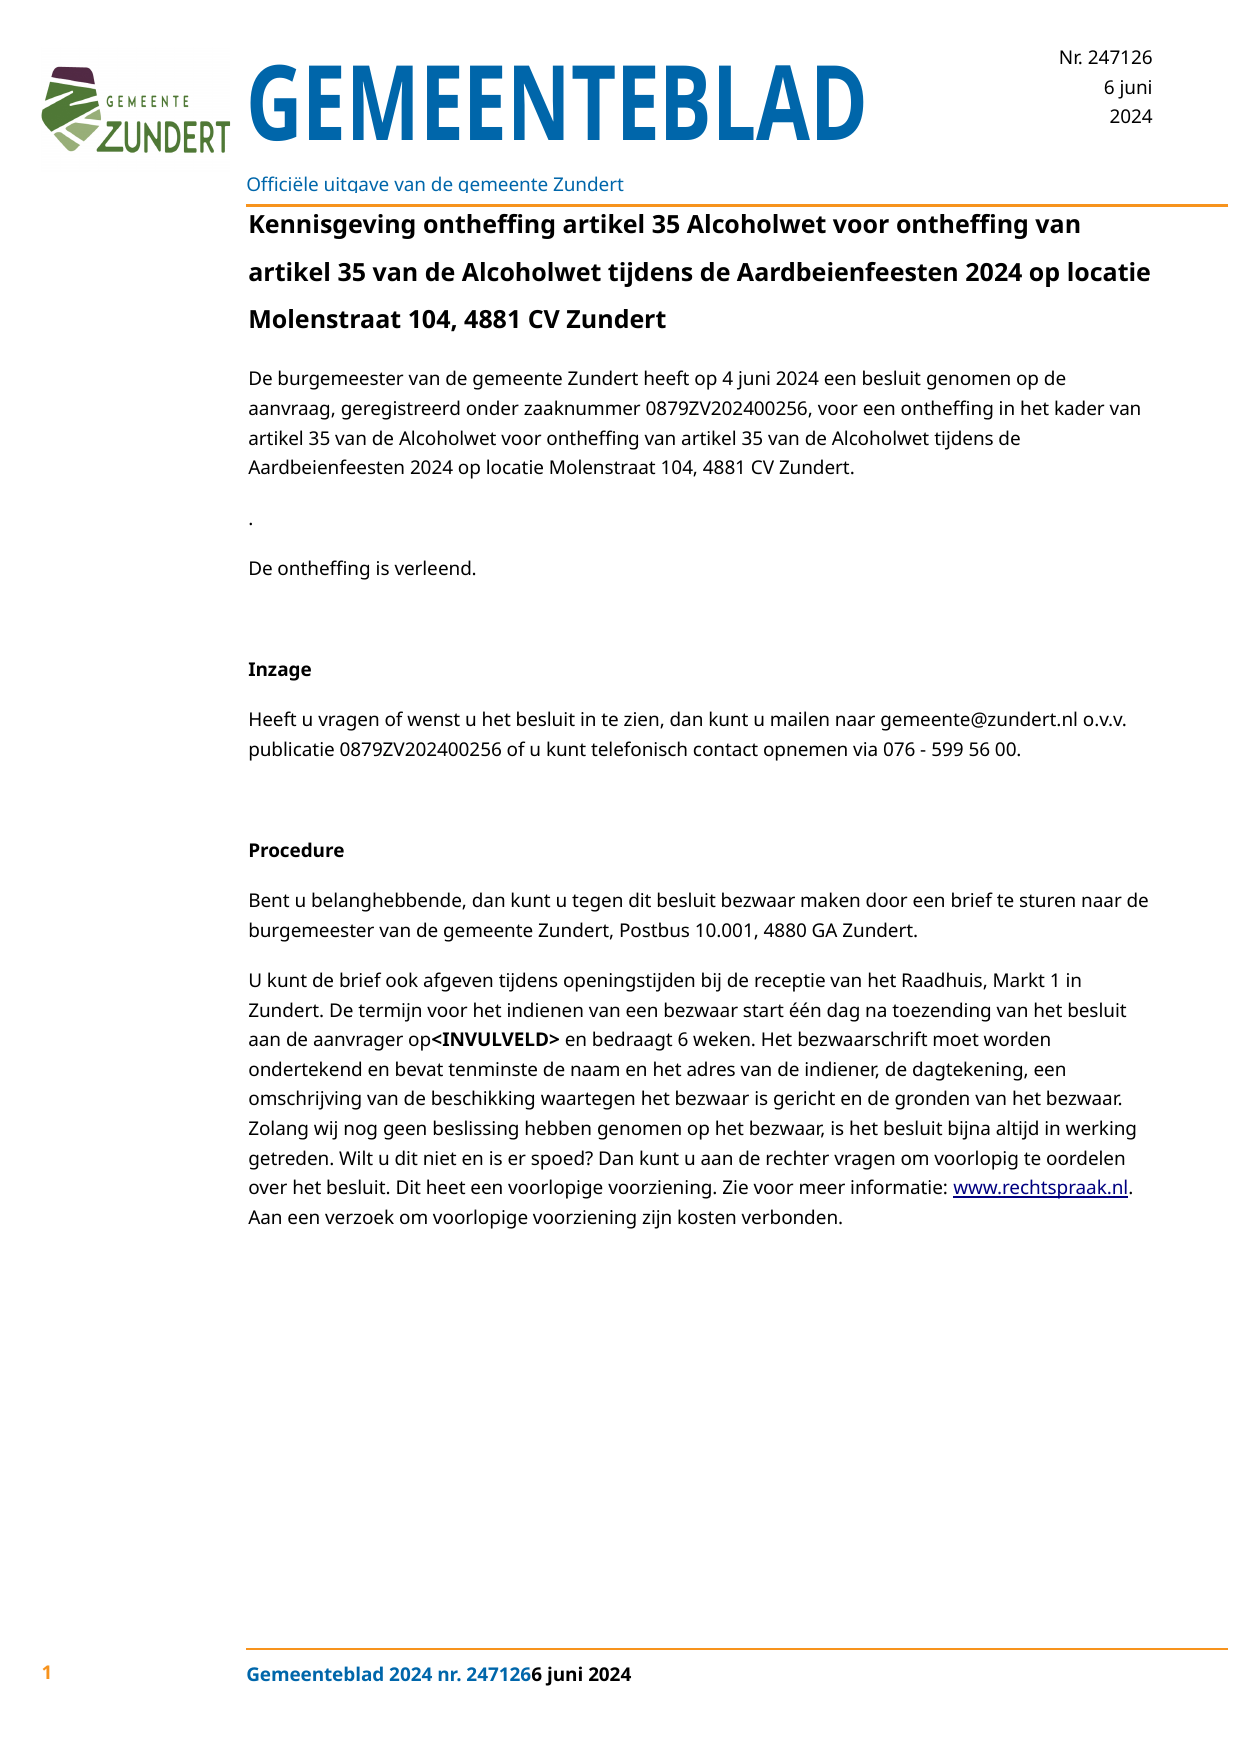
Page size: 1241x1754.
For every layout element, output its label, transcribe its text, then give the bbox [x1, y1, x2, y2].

text Inzage [248, 656, 1152, 682]
text Procedure [248, 837, 1152, 862]
text U kunt de brief ook afgeven tijdens openingstijden bij de receptie van het Raadhuis, Markt 1 in Zundert. De termijn voor het indienen van een bezwaar start één dag na toezending van het besluit aan de aanvrager op<INVULVELD> en bedraagt 6 weken. Het bezwaarschrift moet worden ondertekend en bevat tenminste de naam en het adres van de indiener, de dagtekening, een omschrijving van de beschikking waartegen het bezwaar is gericht en de gronden van het bezwaar. Zolang wij nog geen beslissing hebben genomen op het bezwaar, is het besluit bijna altijd in werking getreden. Wilt u dit niet en is er spoed? Dan kunt u aan de rechter vragen om voorlopig te oordelen over het besluit. Dit heet een voorlopige voorziening. Zie voor meer informatie: www.rechtspraak.nl. Aan een verzoek om voorlopige voorziening zijn kosten verbonden. [248, 967, 1152, 1229]
text Heeft u vragen of wenst u het besluit in te zien, dan kunt u mailen naar gemeente@zundert.nl o.v.v. publicatie 0879ZV202400256 of u kunt telefonisch contact opnemen via 076 - 599 56 00. [248, 706, 1152, 762]
text De burgemeester van de gemeente Zundert heeft op 4 juni 2024 een besluit genomen op de aanvraag, geregistreerd onder zaaknummer 0879ZV202400256, voor een ontheffing in het kader van artikel 35 van de Alcoholwet voor ontheffing van artikel 35 van de Alcoholwet tijdens de Aardbeienfeesten 2024 op locatie Molenstraat 104, 4881 CV Zundert. [248, 366, 1152, 480]
text Kennisgeving ontheffing artikel 35 Alcoholwet voor ontheffing van artikel 35 van de Alcoholwet tijdens de Aardbeienfeesten 2024 op locatie Molenstraat 104, 4881 CV Zundert [248, 207, 1152, 336]
text De ontheffing is verleend. [248, 555, 1152, 581]
picture [41, 47, 231, 172]
text Bent u belanghebbende, dan kunt u tegen dit besluit bezwaar maken door een brief te sturen naar de burgemeester van de gemeente Zundert, Postbus 10.001, 4880 GA Zundert. [248, 887, 1152, 942]
text . [248, 505, 1152, 530]
